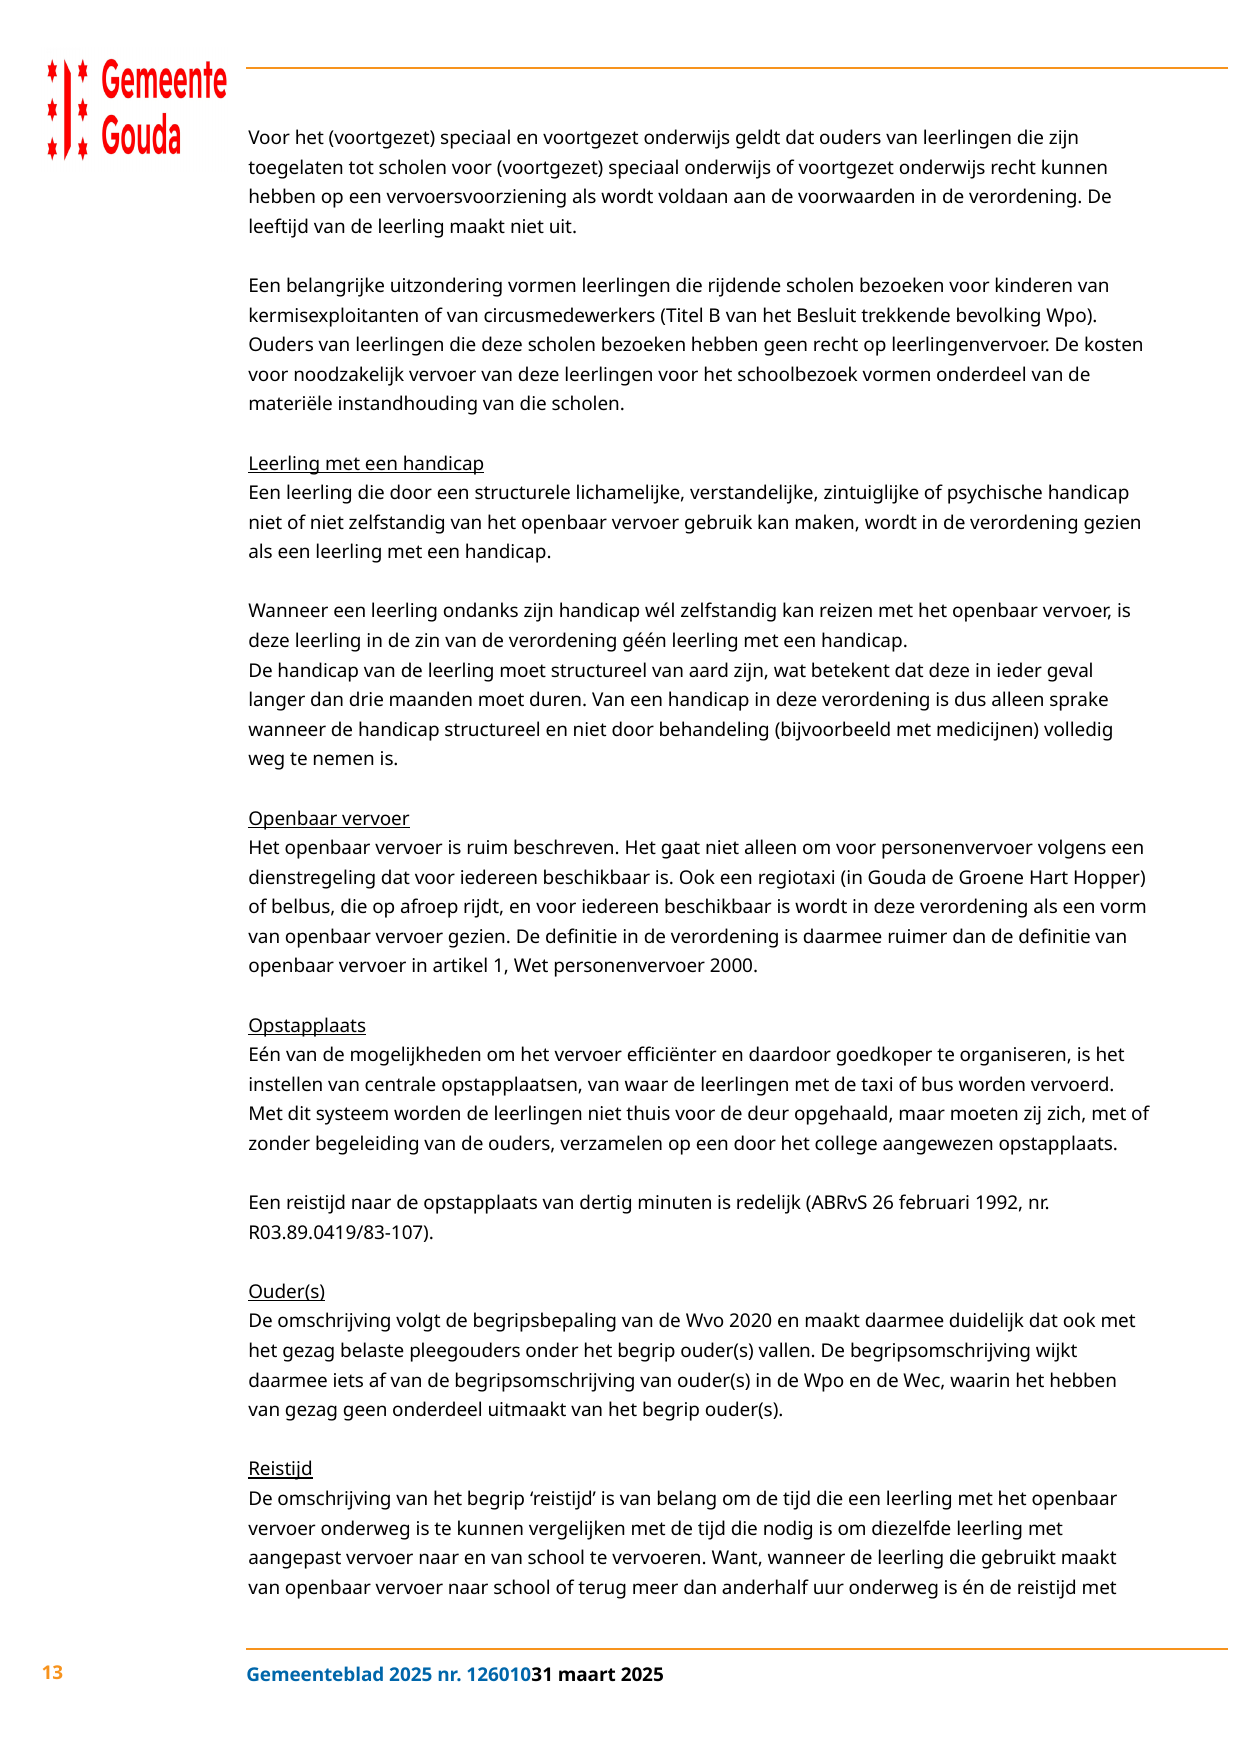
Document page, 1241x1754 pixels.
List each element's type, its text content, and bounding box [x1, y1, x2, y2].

text Voor het (voortgezet) speciaal en voortgezet onderwijs geldt dat ouders van leerlingen die zijn toegelaten tot scholen voor (voortgezet) speciaal onderwijs of voortgezet onderwijs recht kunnen hebben op een vervoersvoorziening als wordt voldaan aan de voorwaarden in de verordening. De leeftijd van de leerling maakt niet uit. [248, 124, 1152, 239]
text Openbaar vervoer [248, 805, 1152, 831]
text Een belangrijke uitzondering vormen leerlingen die rijdende scholen bezoeken voor kinderen van kermisexploitanten of van circusmedewerkers (Titel B van het Besluit trekkende bevolking Wpo). Ouders van leerlingen die deze scholen bezoeken hebben geen recht op leerlingenvervoer. De kosten voor noodzakelijk vervoer van deze leerlingen voor het schoolbezoek vormen onderdeel van de materiële instandhouding van die scholen. [248, 272, 1152, 416]
text Wanneer een leerling ondanks zijn handicap wél zelfstandig kan reizen met het openbaar vervoer, is deze leerling in de zin van de verordening géén leerling met een handicap. [248, 598, 1152, 653]
text Een reistijd naar de opstapplaats van dertig minuten is redelijk (ABRvS 26 februari 1992, nr. R03.89.0419/83-107). [248, 1189, 1152, 1245]
text Reistijd [248, 1456, 1152, 1481]
text De omschrijving van het begrip ‘reistijd’ is van belang om de tijd die een leerling met het openbaar vervoer onderweg is te kunnen vergelijken met de tijd die nodig is om diezelfde leerling met aangepast vervoer naar en van school te vervoeren. Want, wanneer de leerling die gebruikt maakt van openbaar vervoer naar school of terug meer dan anderhalf uur onderweg is én de reistijd met [248, 1485, 1152, 1600]
text Leerling met een handicap [248, 450, 1152, 476]
text De omschrijving volgt de begripsbepaling van de Wvo 2020 en maakt daarmee duidelijk dat ook met het gezag belaste pleegouders onder het begrip ouder(s) vallen. De begripsomschrijving wijkt daarmee iets af van de begripsomschrijving van ouder(s) in de Wpo en de Wec, waarin het hebben van gezag geen onderdeel uitmaakt van het begrip ouder(s). [248, 1308, 1152, 1422]
text Een leerling die door een structurele lichamelijke, verstandelijke, zintuiglijke of psychische handicap niet of niet zelfstandig van het openbaar vervoer gebruik kan maken, wordt in de verordening gezien als een leerling met een handicap. [248, 479, 1152, 564]
text Het openbaar vervoer is ruim beschreven. Het gaat niet alleen om voor personenvervoer volgens een dienstregeling dat voor iedereen beschikbaar is. Ook een regiotaxi (in Gouda de Groene Hart Hopper) of belbus, die op afroep rijdt, en voor iedereen beschikbaar is wordt in deze verordening als een vorm van openbaar vervoer gezien. De definitie in de verordening is daarmee ruimer dan de definitie van openbaar vervoer in artikel 1, Wet personenvervoer 2000. [248, 834, 1152, 978]
text De handicap van de leerling moet structureel van aard zijn, wat betekent dat deze in ieder geval langer dan drie maanden moet duren. Van een handicap in deze verordening is dus alleen sprake wanneer de handicap structureel en niet door behandeling (bijvoorbeeld met medicijnen) volledig weg te nemen is. [248, 657, 1152, 771]
picture [41, 47, 231, 172]
text Opstapplaats [248, 1012, 1152, 1038]
text Ouder(s) [248, 1278, 1152, 1304]
text Eén van de mogelijkheden om het vervoer efficiënter en daardoor goedkoper te organiseren, is het instellen van centrale opstapplaatsen, van waar de leerlingen met de taxi of bus worden vervoerd. Met dit systeem worden de leerlingen niet thuis voor de deur opgehaald, maar moeten zij zich, met of zonder begeleiding van de ouders, verzamelen op een door het college aangewezen opstapplaats. [248, 1041, 1152, 1156]
